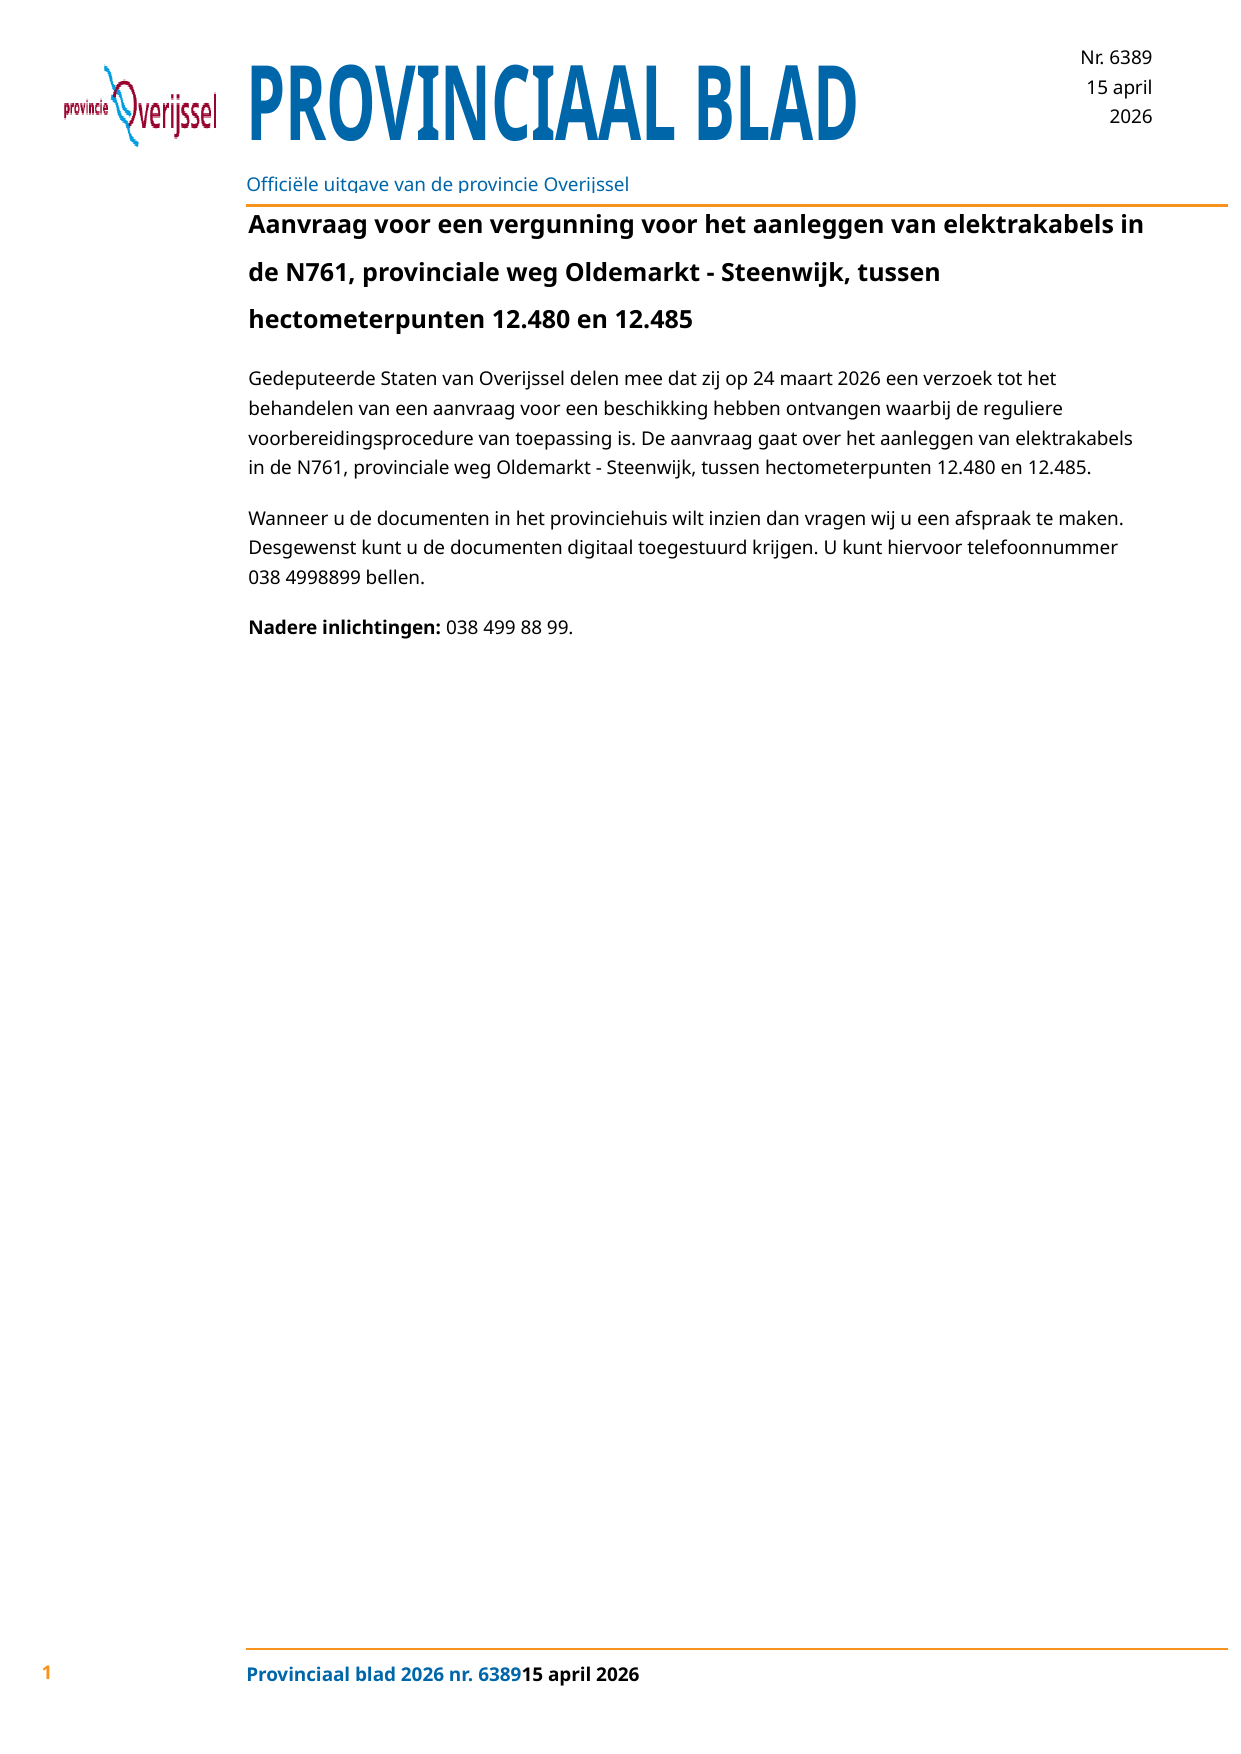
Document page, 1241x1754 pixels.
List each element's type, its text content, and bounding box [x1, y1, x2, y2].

text Gedeputeerde Staten van Overijssel delen mee dat zij op 24 maart 2026 een verzoek tot het behandelen van een aanvraag voor een beschikking hebben ontvangen waarbij de reguliere voorbereidingsprocedure van toepassing is. De aanvraag gaat over het aanleggen van elektrakabels in de N761, provinciale weg Oldemarkt - Steenwijk, tussen hectometerpunten 12.480 en 12.485. [248, 366, 1152, 480]
text Aanvraag voor een vergunning voor het aanleggen van elektrakabels in de N761, provinciale weg Oldemarkt - Steenwijk, tussen hectometerpunten 12.480 en 12.485 [248, 207, 1152, 336]
picture [41, 47, 231, 172]
text Nadere inlichtingen: 038 499 88 99. [248, 614, 1152, 640]
text Wanneer u de documenten in het provinciehuis wilt inzien dan vragen wij u een afspraak te maken. Desgewenst kunt u de documenten digitaal toegestuurd krijgen. U kunt hiervoor telefoonnummer 038 4998899 bellen. [248, 505, 1152, 589]
